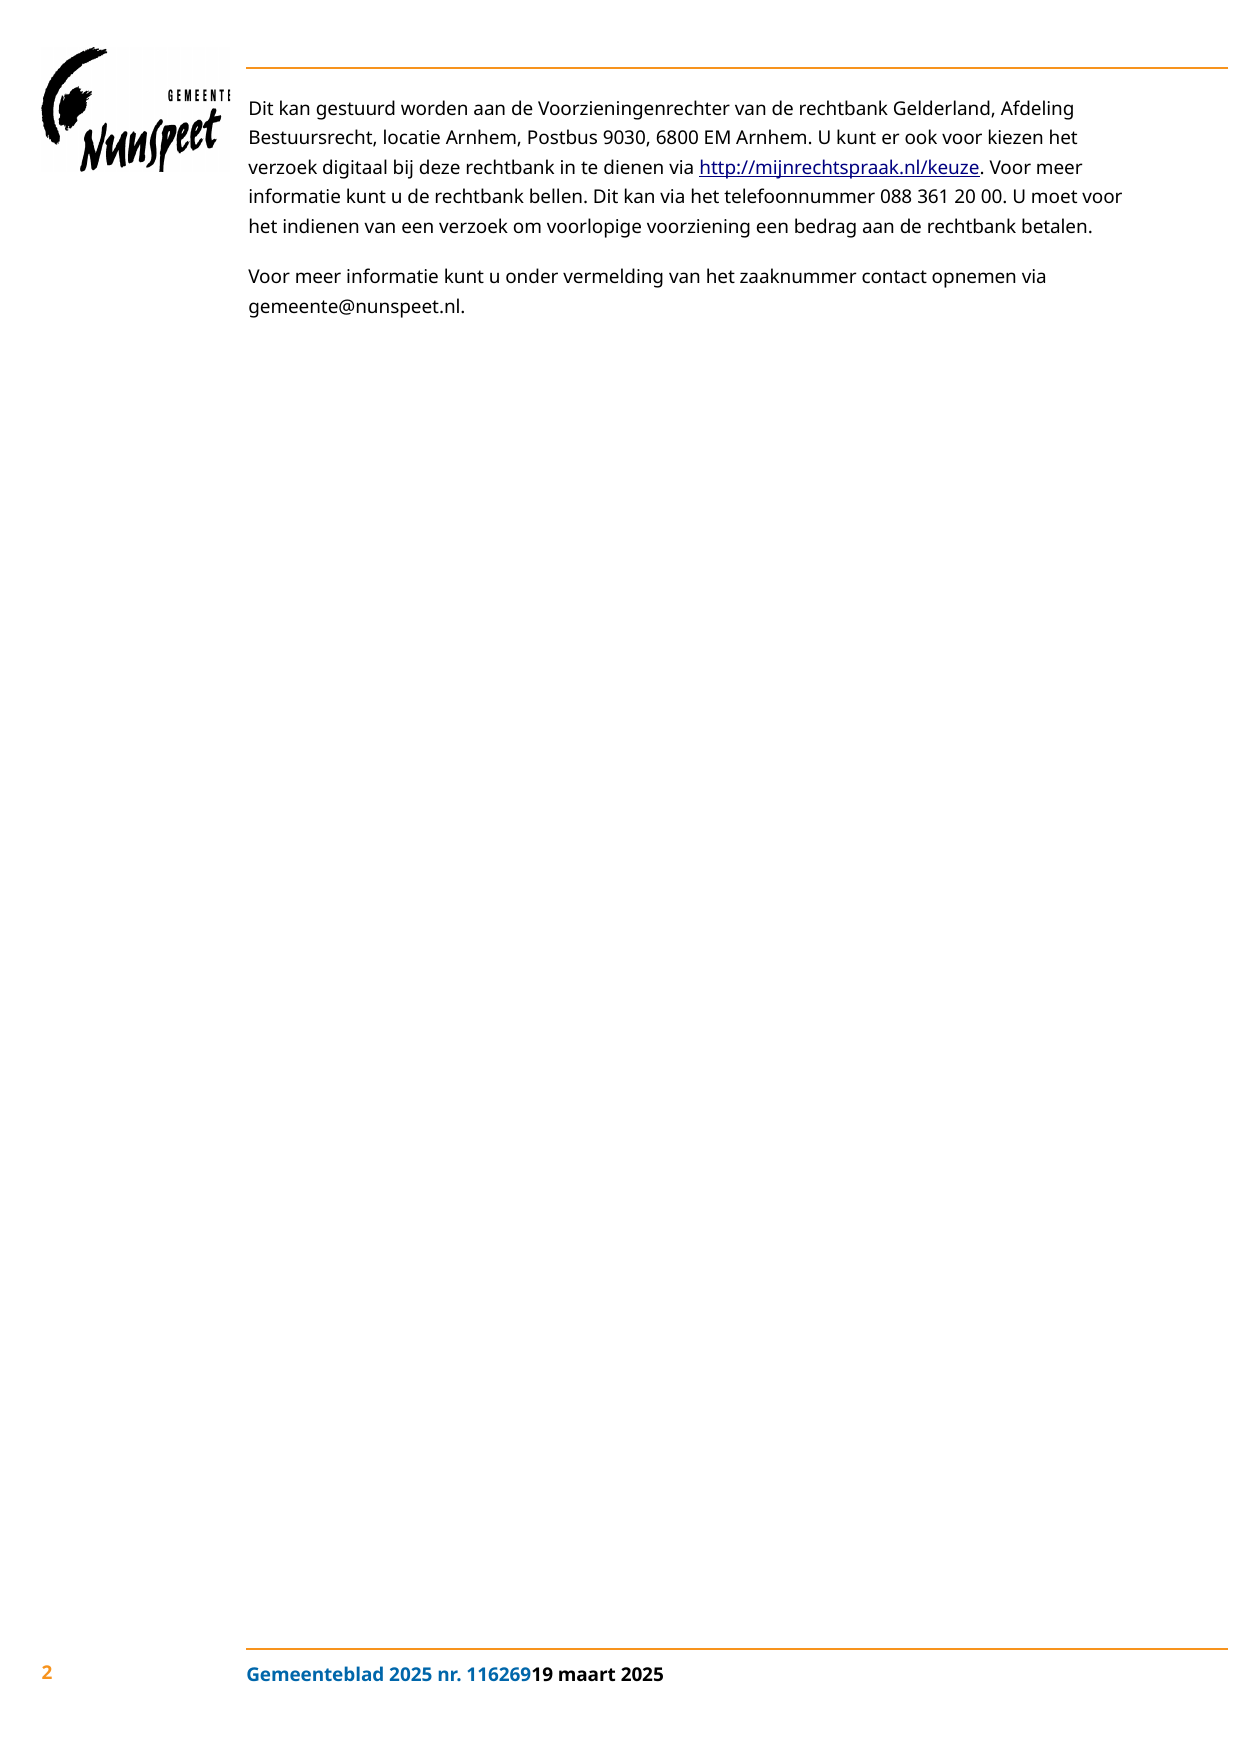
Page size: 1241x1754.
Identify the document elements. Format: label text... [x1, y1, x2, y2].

picture [41, 47, 231, 172]
text Dit kan gestuurd worden aan de Voorzieningenrechter van de rechtbank Gelderland, Afdeling Bestuursrecht, locatie Arnhem, Postbus 9030, 6800 EM Arnhem. U kunt er ook voor kiezen het verzoek digitaal bij deze rechtbank in te dienen via http://mijnrechtspraak.nl/keuze. Voor meer informatie kunt u de rechtbank bellen. Dit kan via het telefoonnummer 088 361 20 00. U moet voor het indienen van een verzoek om voorlopige voorziening een bedrag aan de rechtbank betalen. [248, 95, 1152, 239]
text Voor meer informatie kunt u onder vermelding van het zaaknummer contact opnemen via gemeente@nunspeet.nl. [248, 263, 1152, 319]
